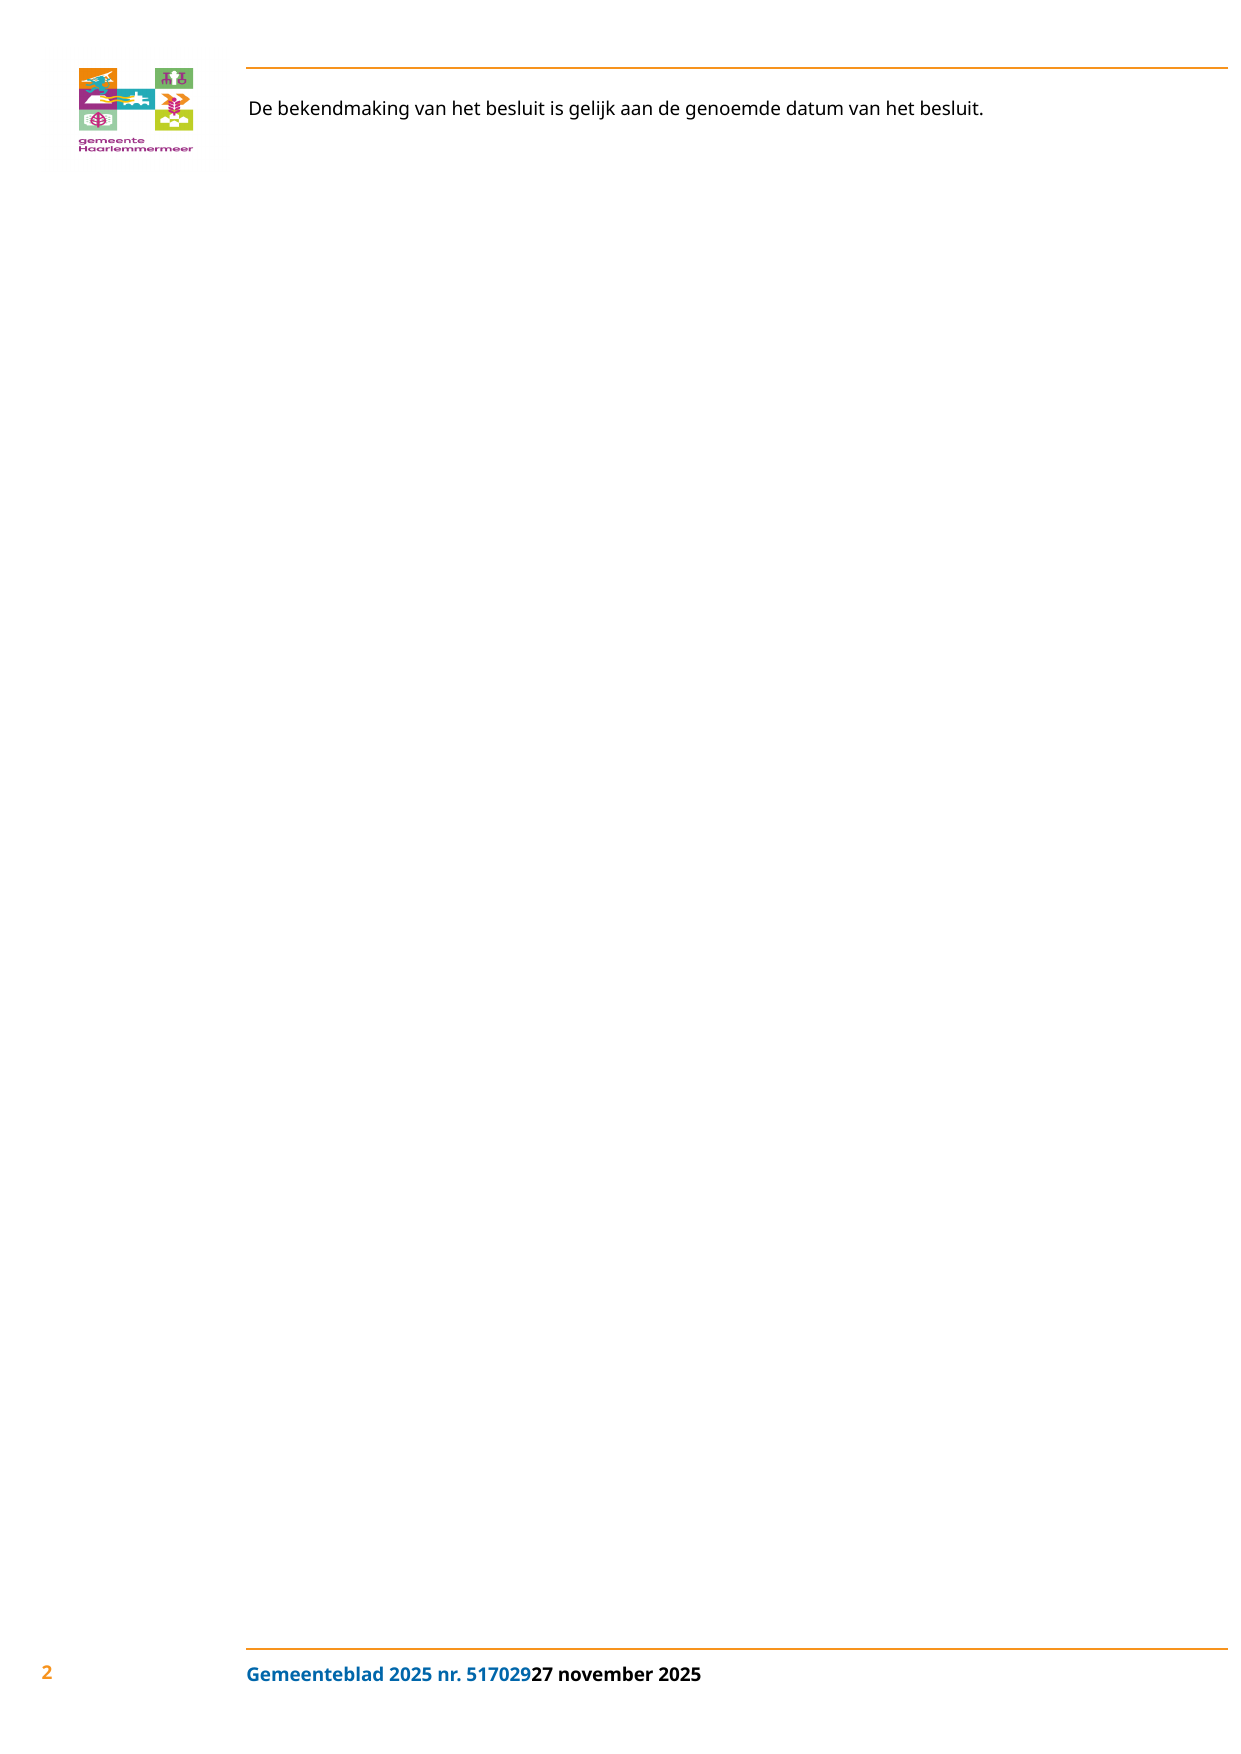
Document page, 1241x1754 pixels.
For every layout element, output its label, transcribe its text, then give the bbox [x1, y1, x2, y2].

picture [41, 47, 231, 172]
text De bekendmaking van het besluit is gelijk aan de genoemde datum van het besluit. [248, 95, 1152, 121]
